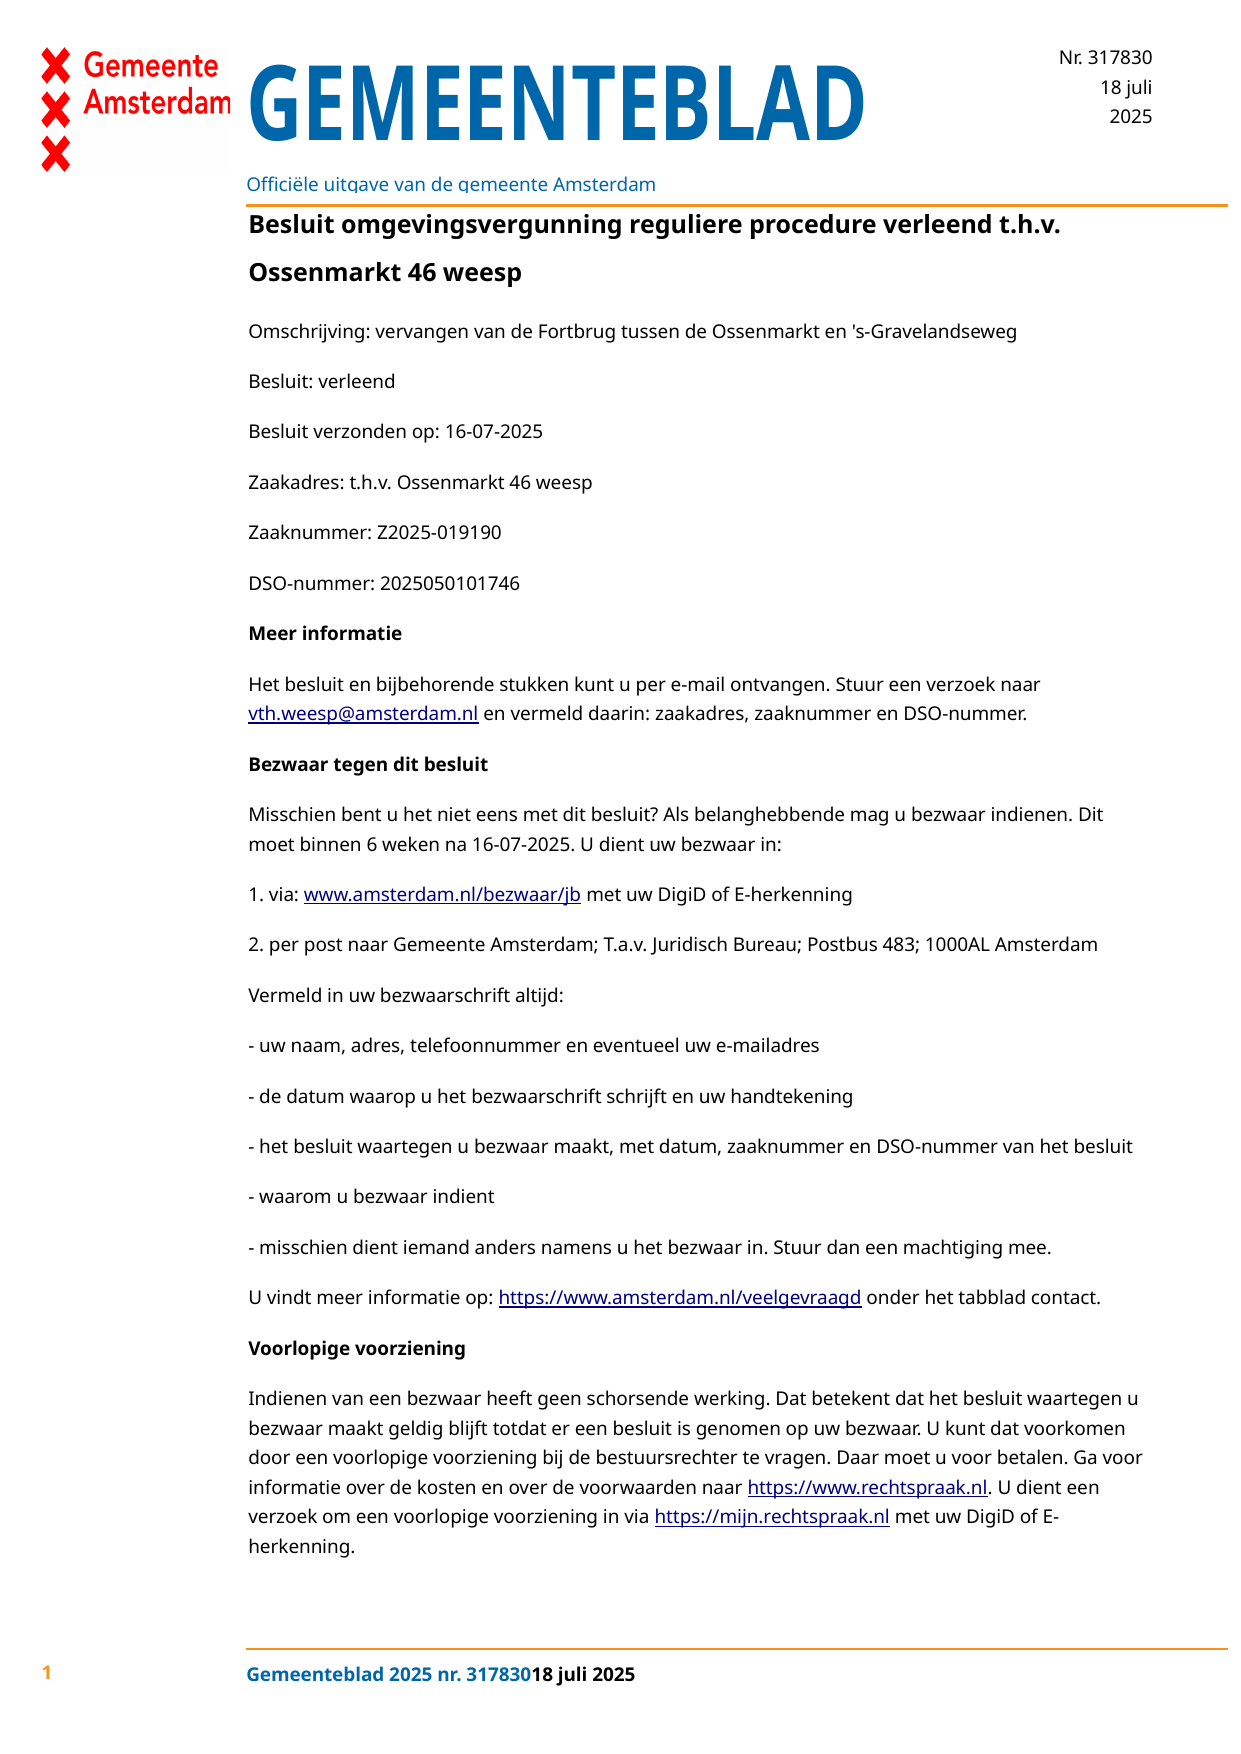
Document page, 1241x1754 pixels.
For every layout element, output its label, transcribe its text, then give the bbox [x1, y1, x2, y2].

text Het besluit en bijbehorende stukken kunt u per e-mail ontvangen. Stuur een verzoek naar vth.weesp@amsterdam.nl en vermeld daarin: zaakadres, zaaknummer en DSO-nummer. [248, 671, 1152, 726]
text U vindt meer informatie op: https://www.amsterdam.nl/veelgevraagd onder het tabblad contact. [248, 1284, 1152, 1310]
text DSO-nummer: 2025050101746 [248, 570, 1152, 596]
text - waarom u bezwaar indient [248, 1184, 1152, 1209]
text Zaaknummer: Z2025-019190 [248, 519, 1152, 545]
text Bezwaar tegen dit besluit [248, 751, 1152, 777]
text Voorlopige voorziening [248, 1335, 1152, 1361]
text Meer informatie [248, 620, 1152, 646]
text Zaakadres: t.h.v. Ossenmarkt 46 weesp [248, 469, 1152, 495]
text 1. via: www.amsterdam.nl/bezwaar/jb met uw DigiD of E-herkenning [248, 881, 1152, 907]
text - het besluit waartegen u bezwaar maakt, met datum, zaaknummer en DSO-nummer van het besluit [248, 1133, 1152, 1159]
text Besluit: verleend [248, 368, 1152, 394]
text Vermeld in uw bezwaarschrift altijd: [248, 982, 1152, 1008]
text Besluit omgevingsvergunning reguliere procedure verleend t.h.v. Ossenmarkt 46 weesp [248, 207, 1152, 288]
text Omschrijving: vervangen van de Fortbrug tussen de Ossenmarkt en 's-Gravelandseweg [248, 318, 1152, 344]
text - de datum waarop u het bezwaarschrift schrijft en uw handtekening [248, 1083, 1152, 1109]
text - misschien dient iemand anders namens u het bezwaar in. Stuur dan een machtiging mee. [248, 1234, 1152, 1260]
text - uw naam, adres, telefoonnummer en eventueel uw e-mailadres [248, 1032, 1152, 1058]
text 2. per post naar Gemeente Amsterdam; T.a.v. Juridisch Bureau; Postbus 483; 1000AL Amsterdam [248, 932, 1152, 957]
picture [41, 47, 231, 172]
text Misschien bent u het niet eens met dit besluit? Als belanghebbende mag u bezwaar indienen. Dit moet binnen 6 weken na 16-07-2025. U dient uw bezwaar in: [248, 801, 1152, 857]
text Besluit verzonden op: 16-07-2025 [248, 419, 1152, 444]
text Indienen van een bezwaar heeft geen schorsende werking. Dat betekent dat het besluit waartegen u bezwaar maakt geldig blijft totdat er een besluit is genomen op uw bezwaar. U kunt dat voorkomen door een voorlopige voorziening bij de bestuursrechter te vragen. Daar moet u voor betalen. Ga voor informatie over de kosten en over de voorwaarden naar https://www.rechtspraak.nl. U dient een verzoek om een voorlopige voorziening in via https://mijn.rechtspraak.nl met uw DigiD of E-herkenning. [248, 1385, 1152, 1559]
